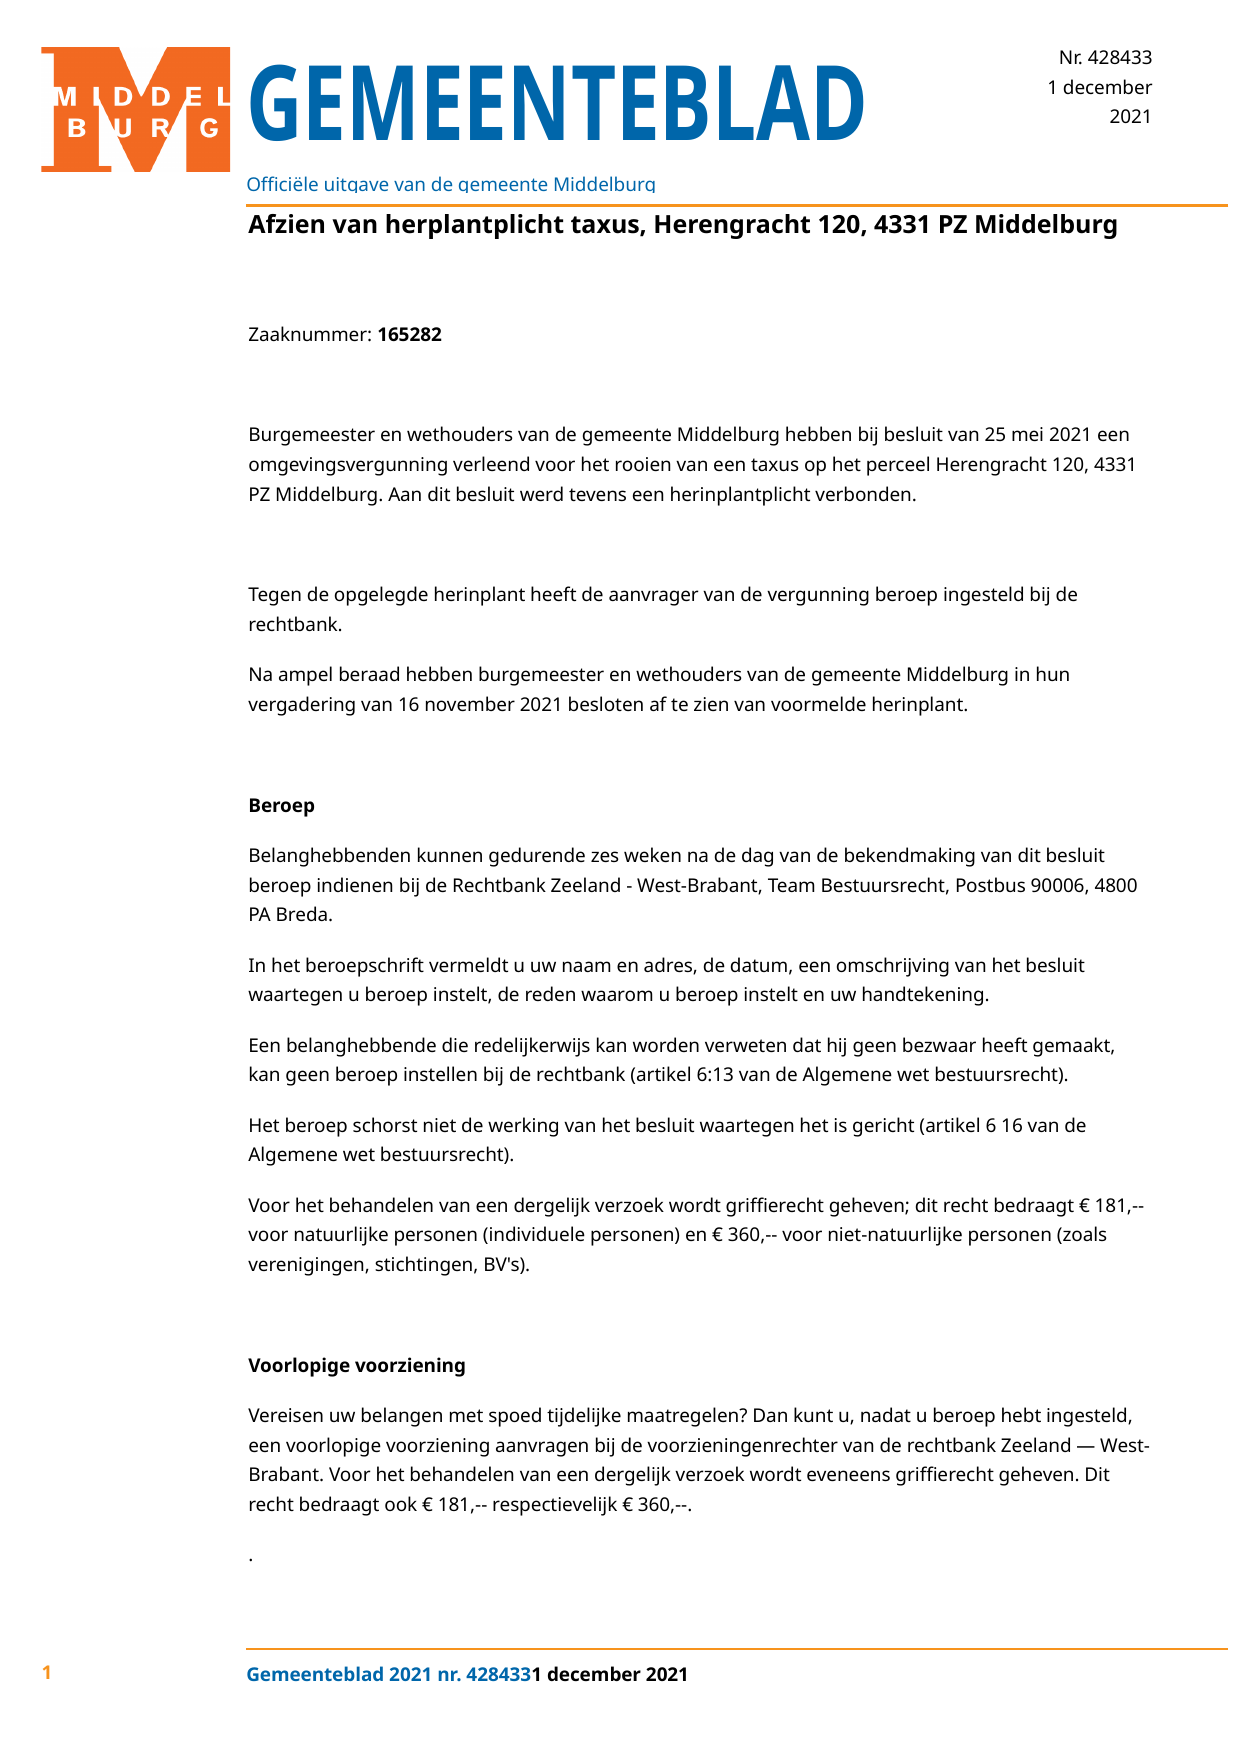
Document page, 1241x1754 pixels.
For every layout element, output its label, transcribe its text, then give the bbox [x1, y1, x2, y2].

text Het beroep schorst niet de werking van het besluit waartegen het is gericht (artikel 6 16 van de Algemene wet bestuursrecht). [248, 1112, 1152, 1167]
text Afzien van herplantplicht taxus, Herengracht 120, 4331 PZ Middelburg [248, 207, 1152, 241]
text Tegen de opgelegde herinplant heeft de aanvrager van de vergunning beroep ingesteld bij de rechtbank. [248, 582, 1152, 637]
text Voor het behandelen van een dergelijk verzoek wordt griffierecht geheven; dit recht bedraagt € 181,-- voor natuurlijke personen (individuele personen) en € 360,-- voor niet-natuurlijke personen (zoals verenigingen, stichtingen, BV's). [248, 1192, 1152, 1277]
text Burgemeester en wethouders van de gemeente Middelburg hebben bij besluit van 25 mei 2021 een omgevingsvergunning verleend voor het rooien van een taxus op het perceel Herengracht 120, 4331 PZ Middelburg. Aan dit besluit werd tevens een herinplantplicht verbonden. [248, 422, 1152, 506]
text Na ampel beraad hebben burgemeester en wethouders van de gemeente Middelburg in hun vergadering van 16 november 2021 besloten af te zien van voormelde herinplant. [248, 662, 1152, 717]
text In het beroepschrift vermeldt u uw naam en adres, de datum, een omschrijving van het besluit waartegen u beroep instelt, de reden waarom u beroep instelt en uw handtekening. [248, 952, 1152, 1007]
text Zaaknummer: 165282 [248, 321, 1152, 346]
text Belanghebbenden kunnen gedurende zes weken na de dag van de bekendmaking van dit besluit beroep indienen bij de Rechtbank Zeeland - West-Brabant, Team Bestuursrecht, Postbus 90006, 4800 PA Breda. [248, 842, 1152, 927]
text . [248, 1542, 1152, 1567]
text Vereisen uw belangen met spoed tijdelijke maatregelen? Dan kunt u, nadat u beroep hebt ingesteld, een voorlopige voorziening aanvragen bij de voorzieningenrechter van de rechtbank Zeeland — West-Brabant. Voor het behandelen van een dergelijk verzoek wordt eveneens griffierecht geheven. Dit recht bedraagt ook € 181,-- respectievelijk € 360,--. [248, 1402, 1152, 1517]
text Beroep [248, 792, 1152, 818]
text Voorlopige voorziening [248, 1352, 1152, 1378]
picture [41, 47, 231, 172]
text Een belanghebbende die redelijkerwijs kan worden verweten dat hij geen bezwaar heeft gemaakt, kan geen beroep instellen bij de rechtbank (artikel 6:13 van de Algemene wet bestuursrecht). [248, 1032, 1152, 1087]
